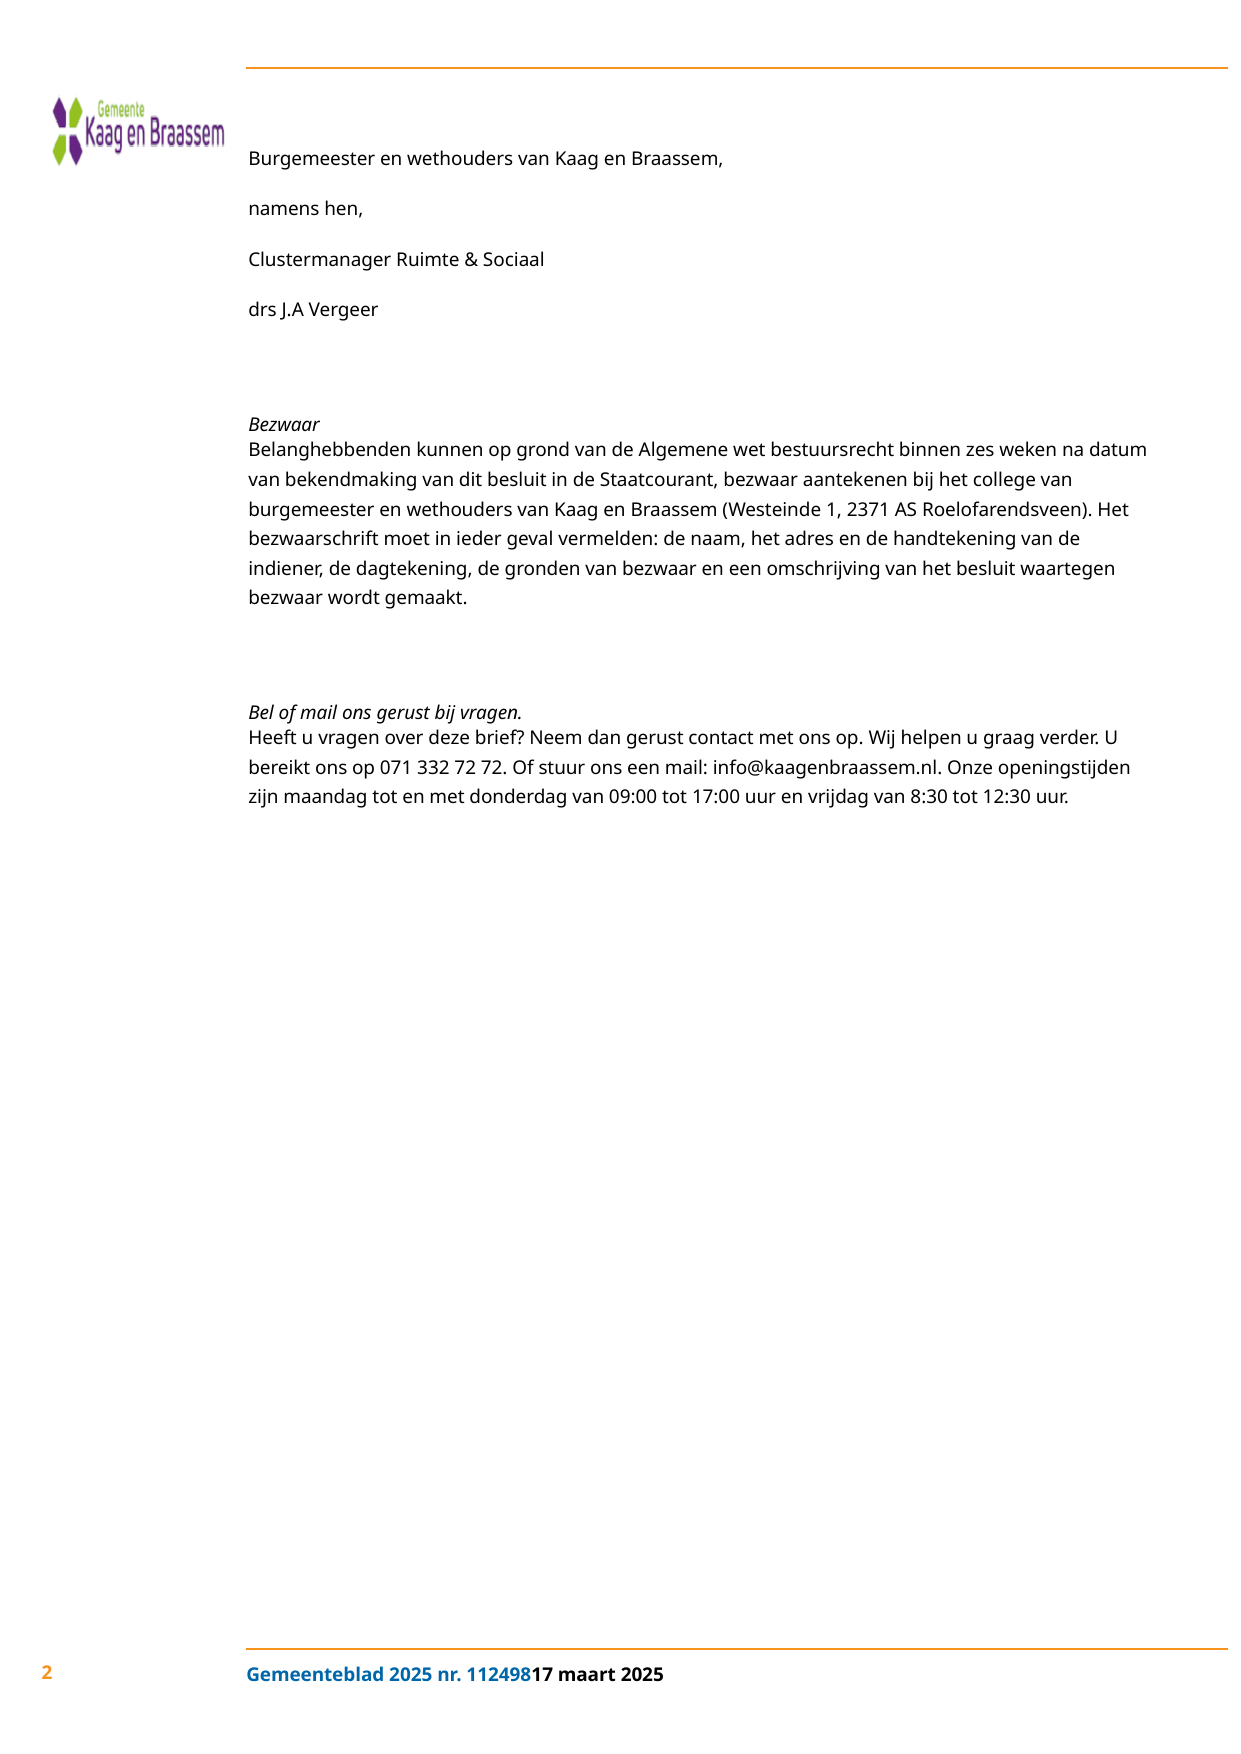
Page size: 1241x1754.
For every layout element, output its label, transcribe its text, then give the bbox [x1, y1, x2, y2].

text Burgemeester en wethouders van Kaag en Braassem, [248, 145, 1152, 171]
text Bel of mail ons gerust bij vragen. [248, 699, 1152, 724]
text Belanghebbenden kunnen op grond van de Algemene wet bestuursrecht binnen zes weken na datum van bekendmaking van dit besluit in de Staatcourant, bezwaar aantekenen bij het college van burgemeester en wethouders van Kaag en Braassem (Westeinde 1, 2371 AS Roelofarendsveen). Het bezwaarschrift moet in ieder geval vermelden: de naam, het adres en de handtekening van de indiener, de dagtekening, de gronden van bezwaar en een omschrijving van het besluit waartegen bezwaar wordt gemaakt. [248, 437, 1152, 610]
text drs J.A Vergeer [248, 296, 1152, 322]
text Clustermanager Ruimte & Sociaal [248, 246, 1152, 272]
picture [41, 47, 231, 172]
text Bezwaar [248, 411, 1152, 437]
text Heeft u vragen over deze brief? Neem dan gerust contact met ons op. Wij helpen u graag verder. U bereikt ons op 071 332 72 72. Of stuur ons een mail: info@kaagenbraassem.nl. Onze openingstijden zijn maandag tot en met donderdag van 09:00 tot 17:00 uur en vrijdag van 8:30 tot 12:30 uur. [248, 724, 1152, 809]
text namens hen, [248, 196, 1152, 221]
